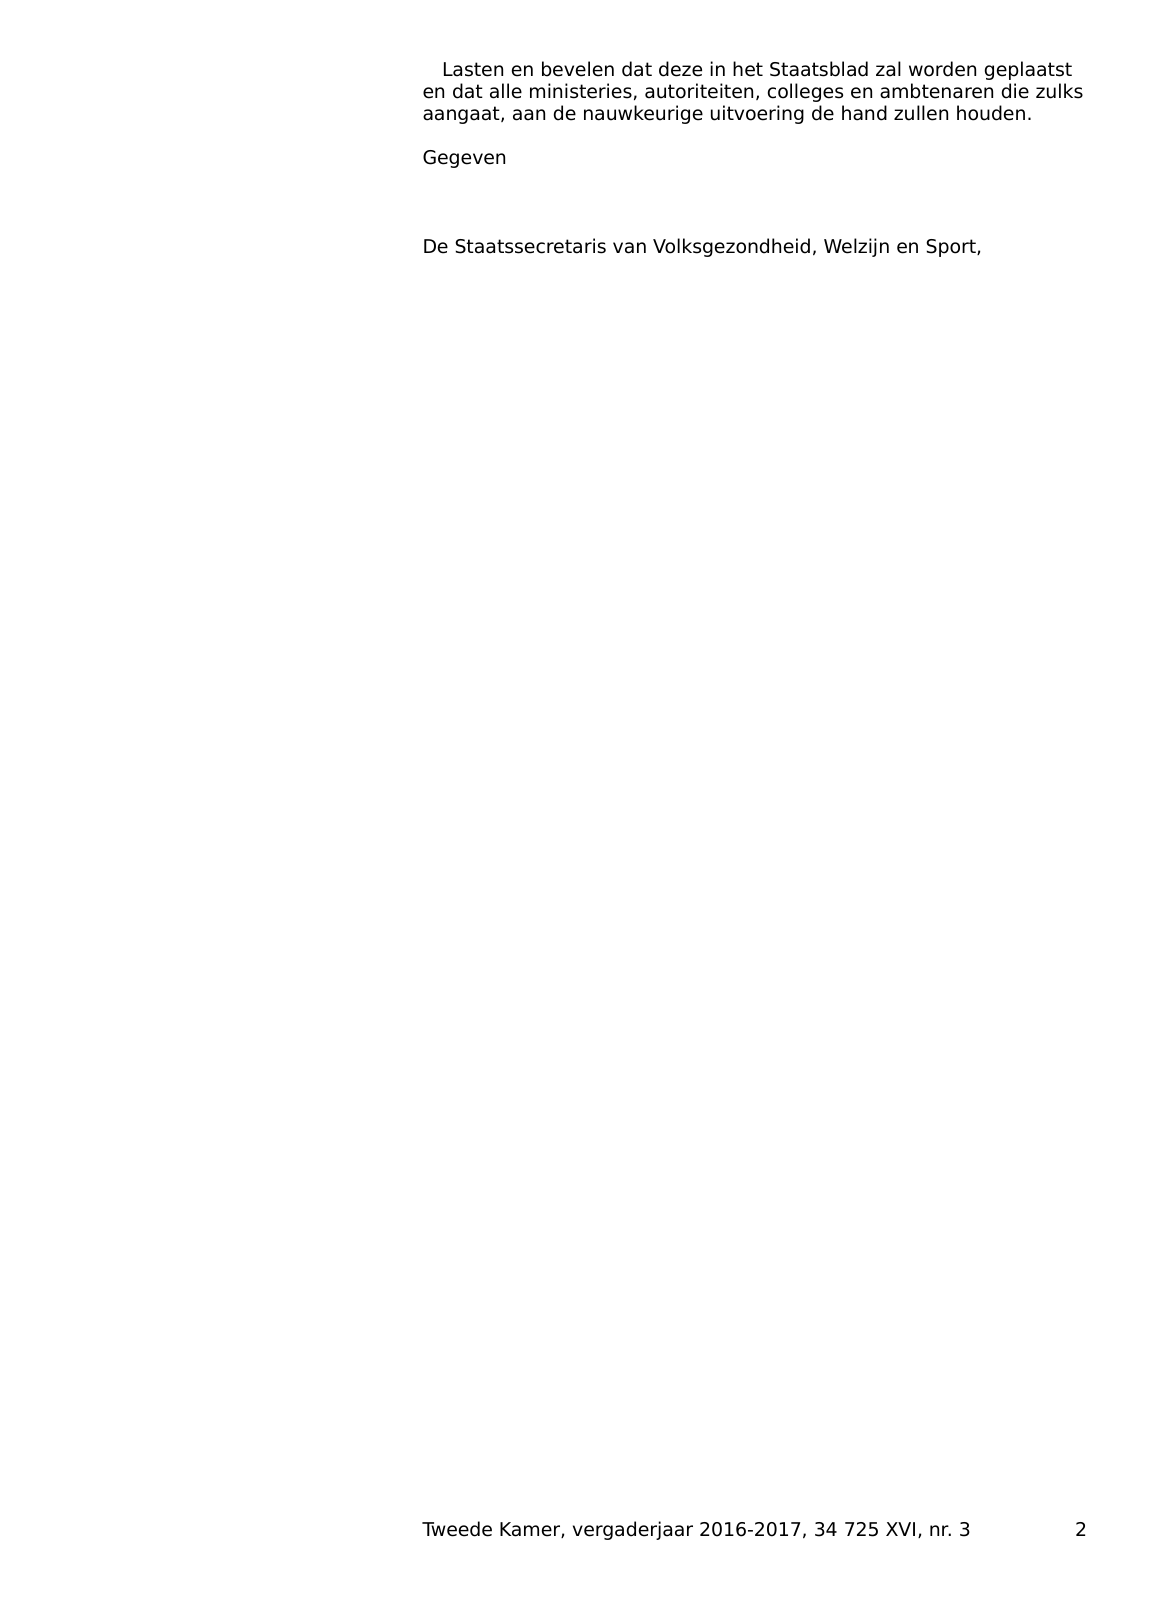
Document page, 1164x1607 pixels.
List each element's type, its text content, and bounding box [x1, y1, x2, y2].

text Gegeven [422, 147, 1087, 169]
text Lasten en bevelen dat deze in het Staatsblad zal worden geplaatst en dat alle ministeries, autoriteiten, colleges en ambtenaren die zulks aangaat, aan de nauwkeurige uitvoering de hand zullen houden. [422, 59, 1087, 125]
text De Staatssecretaris van Volksgezondheid, Welzijn en Sport, [422, 236, 1087, 258]
